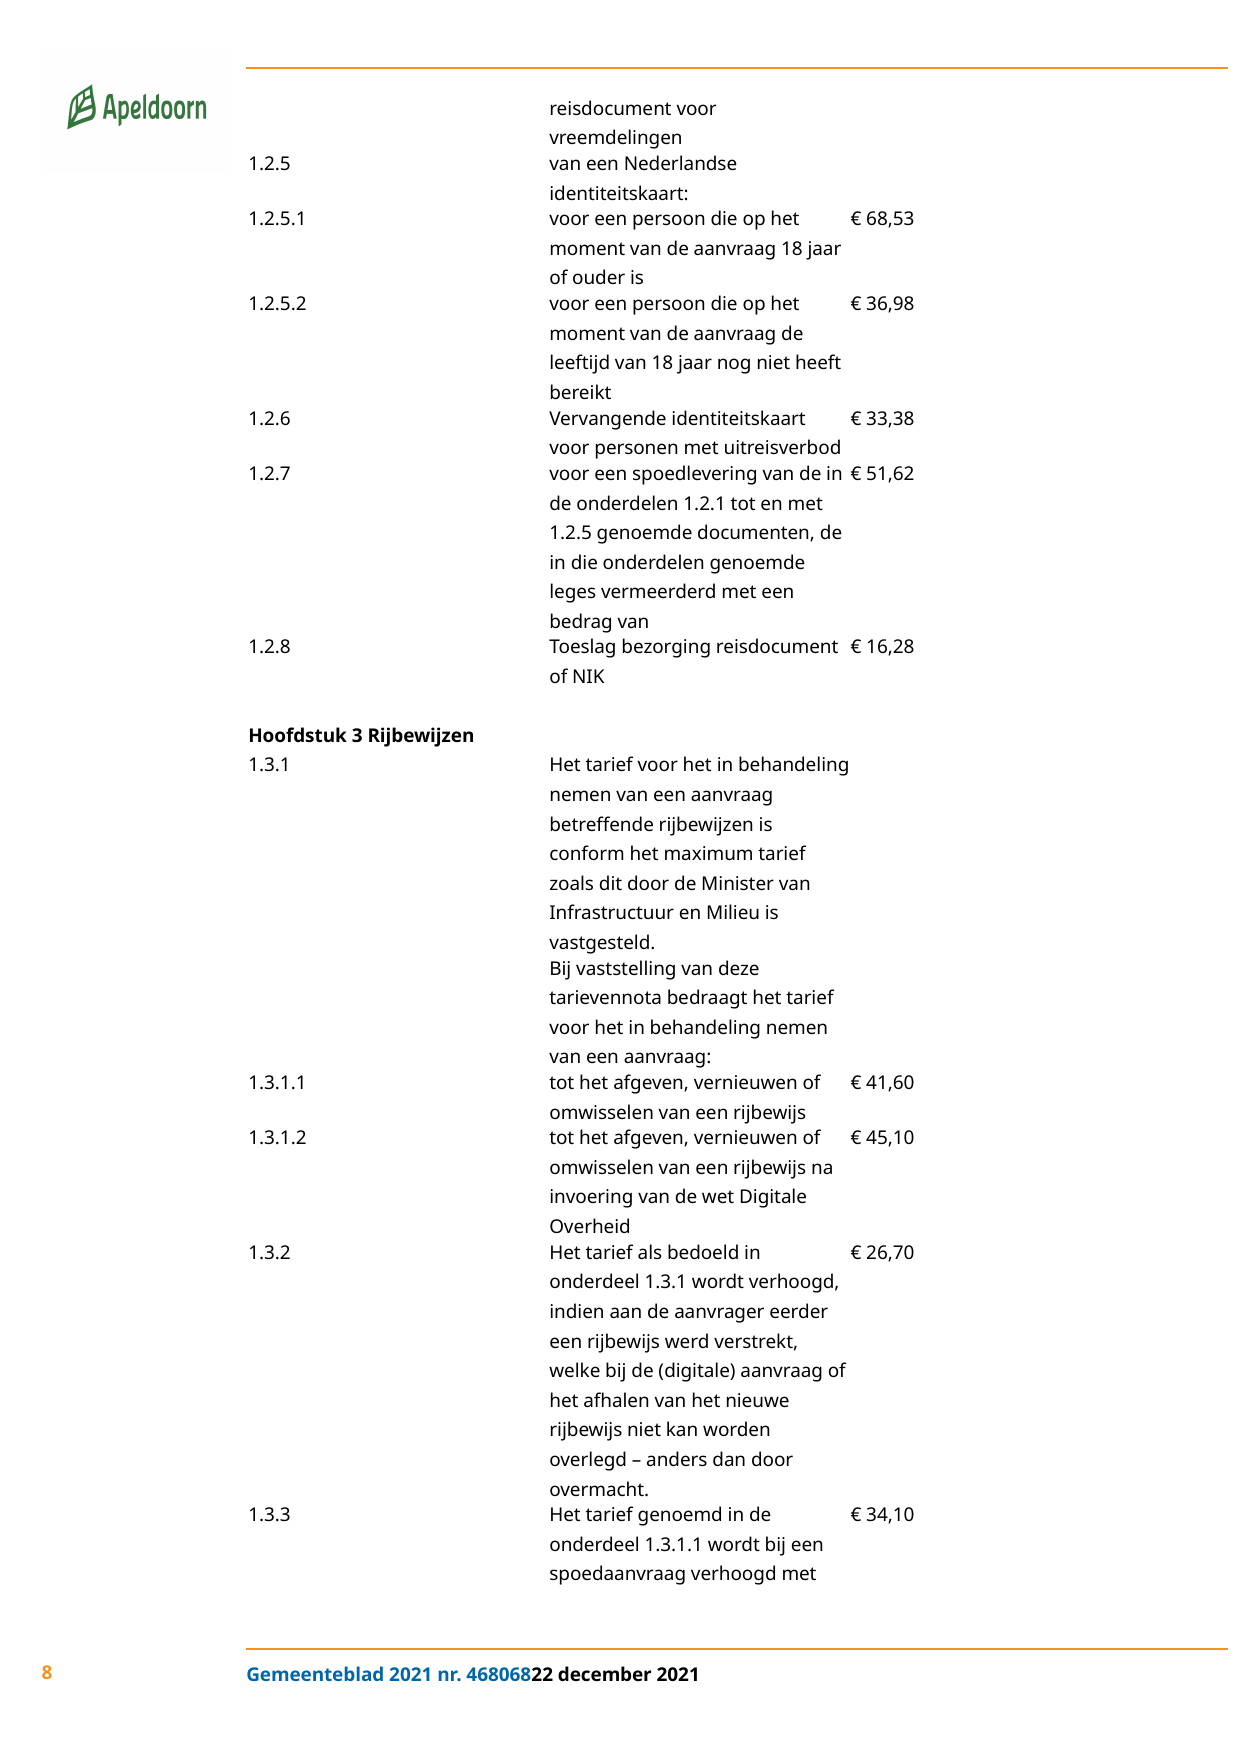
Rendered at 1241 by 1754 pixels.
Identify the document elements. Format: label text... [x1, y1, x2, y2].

table_cell reisdocument voor vreemdelingen [549, 95, 850, 150]
table_cell voor een persoon die op het moment van de aanvraag 18 jaar of ouder is [549, 205, 850, 290]
table_cell Het tarief genoemd in de onderdeel 1.3.1.1 wordt bij een spoedaanvraag verhoogd met [549, 1501, 850, 1586]
table_cell [248, 955, 549, 1069]
table_cell 1.2.5 [248, 150, 549, 205]
table_cell 1.3.1.1 [248, 1069, 549, 1124]
table_header Het tarief voor het in behandeling nemen van een aanvraag betreffende rijbewijzen is conform het maximum tarief zoals dit door de Minister van Infrastructuur en Milieu is vastgesteld. [549, 752, 850, 955]
table_cell 1.3.2 [248, 1239, 549, 1501]
text Hoofdstuk 3 Rijbewijzen [248, 722, 1152, 748]
table_cell 1.2.6 [248, 405, 549, 460]
table_cell van een Nederlandse identiteitskaart: [549, 150, 850, 205]
table_cell 1.2.8 [248, 634, 549, 689]
table_cell € 41,60 [850, 1069, 1152, 1124]
table_cell Het tarief als bedoeld in onderdeel 1.3.1 wordt verhoogd, indien aan de aanvrager eerder een rijbewijs werd verstrekt, welke bij de (digitale) aanvraag of het afhalen van het nieuwe rijbewijs niet kan worden overlegd – anders dan door overmacht. [549, 1239, 850, 1501]
table_cell [850, 95, 1152, 150]
table_cell voor een persoon die op het moment van de aanvraag de leeftijd van 18 jaar nog niet heeft bereikt [549, 290, 850, 405]
table_cell 1.2.5.2 [248, 290, 549, 405]
table_cell 1.2.5.1 [248, 205, 549, 290]
table_cell 1.3.1.2 [248, 1125, 549, 1239]
table_cell € 26,70 [850, 1239, 1152, 1501]
table_cell [850, 955, 1152, 1069]
table_cell € 33,38 [850, 405, 1152, 460]
table_cell € 36,98 [850, 290, 1152, 405]
table_cell € 51,62 [850, 460, 1152, 634]
table_cell [850, 150, 1152, 205]
table_cell [248, 95, 549, 150]
table_cell tot het afgeven, vernieuwen of omwisselen van een rijbewijs na invoering van de wet Digitale Overheid [549, 1125, 850, 1239]
table_cell 1.2.7 [248, 460, 549, 634]
table_cell Vervangende identiteitskaart voor personen met uitreisverbod [549, 405, 850, 460]
table_cell € 45,10 [850, 1125, 1152, 1239]
table_header [850, 752, 1152, 955]
table_cell € 68,53 [850, 205, 1152, 290]
table_cell voor een spoedlevering van de in de onderdelen 1.2.1 tot en met 1.2.5 genoemde documenten, de in die onderdelen genoemde leges vermeerderd met een bedrag van [549, 460, 850, 634]
table_cell € 16,28 [850, 634, 1152, 689]
table_header 1.3.1 [248, 752, 549, 955]
table_cell Bij vaststelling van deze tarievennota bedraagt het tarief voor het in behandeling nemen van een aanvraag: [549, 955, 850, 1069]
table_cell tot het afgeven, vernieuwen of omwisselen van een rijbewijs [549, 1069, 850, 1124]
table_cell Toeslag bezorging reisdocument of NIK [549, 634, 850, 689]
table_cell € 34,10 [850, 1501, 1152, 1586]
table_cell 1.3.3 [248, 1501, 549, 1586]
picture [41, 47, 231, 172]
